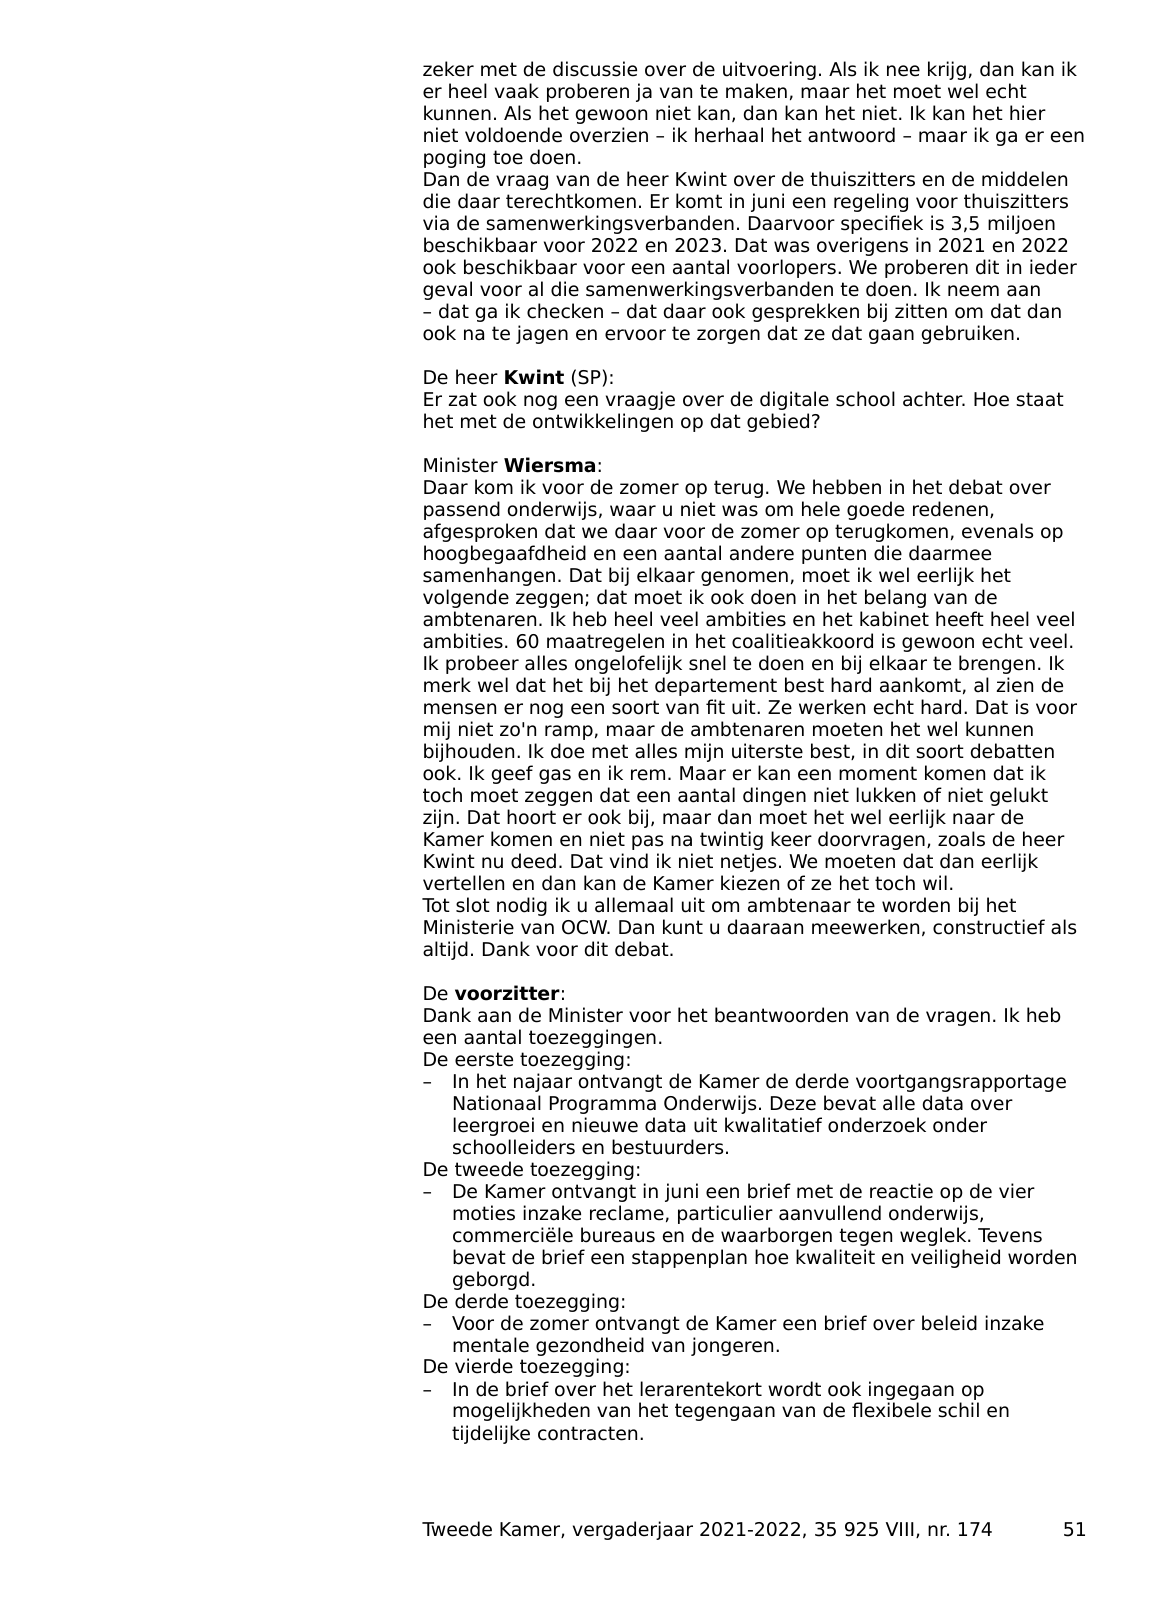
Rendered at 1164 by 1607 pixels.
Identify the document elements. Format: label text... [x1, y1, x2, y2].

text – De Kamer ontvangt in juni een brief met de reactie op de vier moties inzake reclame, particulier aanvullend onderwijs, commerciële bureaus en de waarborgen tegen weglek. Tevens bevat de brief een stappenplan hoe kwaliteit en veiligheid worden geborgd. [422, 1181, 1087, 1291]
text De eerste toezegging: [422, 1049, 1087, 1071]
text De voorzitter: [422, 983, 1087, 1005]
text – In de brief over het lerarentekort wordt ook ingegaan op mogelijkheden van het tegengaan van de flexibele schil en tijdelijke contracten. [422, 1378, 1087, 1444]
text Daar kom ik voor de zomer op terug. We hebben in het debat over passend onderwijs, waar u niet was om hele goede redenen, afgesproken dat we daar voor de zomer op terugkomen, evenals op hoogbegaafdheid en een aantal andere punten die daarmee samenhangen. Dat bij elkaar genomen, moet ik wel eerlijk het volgende zeggen; dat moet ik ook doen in het belang van de ambtenaren. Ik heb heel veel ambities en het kabinet heeft heel veel ambities. 60 maatregelen in het coalitieakkoord is gewoon echt veel. Ik probeer alles ongelofelijk snel te doen en bij elkaar te brengen. Ik merk wel dat het bij het departement best hard aankomt, al zien de mensen er nog een soort van fit uit. Ze werken echt hard. Dat is voor mij niet zo'n ramp, maar de ambtenaren moeten het wel kunnen bijhouden. Ik doe met alles mijn uiterste best, in dit soort debatten ook. Ik geef gas en ik rem. Maar er kan een moment komen dat ik toch moet zeggen dat een aantal dingen niet lukken of niet gelukt zijn. Dat hoort er ook bij, maar dan moet het wel eerlijk naar de Kamer komen en niet pas na twintig keer doorvragen, zoals de heer Kwint nu deed. Dat vind ik niet netjes. We moeten dat dan eerlijk vertellen en dan kan de Kamer kiezen of ze het toch wil. [422, 477, 1087, 895]
text Er zat ook nog een vraagje over de digitale school achter. Hoe staat het met de ontwikkelingen op dat gebied? [422, 389, 1087, 433]
text De tweede toezegging: [422, 1159, 1087, 1181]
text Dank aan de Minister voor het beantwoorden van de vragen. Ik heb een aantal toezeggingen. [422, 1005, 1087, 1049]
text – Voor de zomer ontvangt de Kamer een brief over beleid inzake mentale gezondheid van jongeren. [422, 1312, 1087, 1356]
text Tot slot nodig ik u allemaal uit om ambtenaar te worden bij het Ministerie van OCW. Dan kunt u daaraan meewerken, constructief als altijd. Dank voor dit debat. [422, 895, 1087, 961]
text De vierde toezegging: [422, 1356, 1087, 1378]
text De heer Kwint (SP): [422, 367, 1087, 389]
text De derde toezegging: [422, 1291, 1087, 1312]
text Minister Wiersma: [422, 455, 1087, 477]
text – In het najaar ontvangt de Kamer de derde voortgangsrapportage Nationaal Programma Onderwijs. Deze bevat alle data over leergroei en nieuwe data uit kwalitatief onderzoek onder schoolleiders en bestuurders. [422, 1071, 1087, 1159]
text zeker met de discussie over de uitvoering. Als ik nee krijg, dan kan ik er heel vaak proberen ja van te maken, maar het moet wel echt kunnen. Als het gewoon niet kan, dan kan het niet. Ik kan het hier niet voldoende overzien – ik herhaal het antwoord – maar ik ga er een poging toe doen. [422, 59, 1087, 169]
text Dan de vraag van de heer Kwint over de thuiszitters en de middelen die daar terechtkomen. Er komt in juni een regeling voor thuiszitters via de samenwerkingsverbanden. Daarvoor specifiek is 3,5 miljoen beschikbaar voor 2022 en 2023. Dat was overigens in 2021 en 2022 ook beschikbaar voor een aantal voorlopers. We proberen dit in ieder geval voor al die samenwerkingsverbanden te doen. Ik neem aan – dat ga ik checken – dat daar ook gesprekken bij zitten om dat dan ook na te jagen en ervoor te zorgen dat ze dat gaan gebruiken. [422, 169, 1087, 345]
